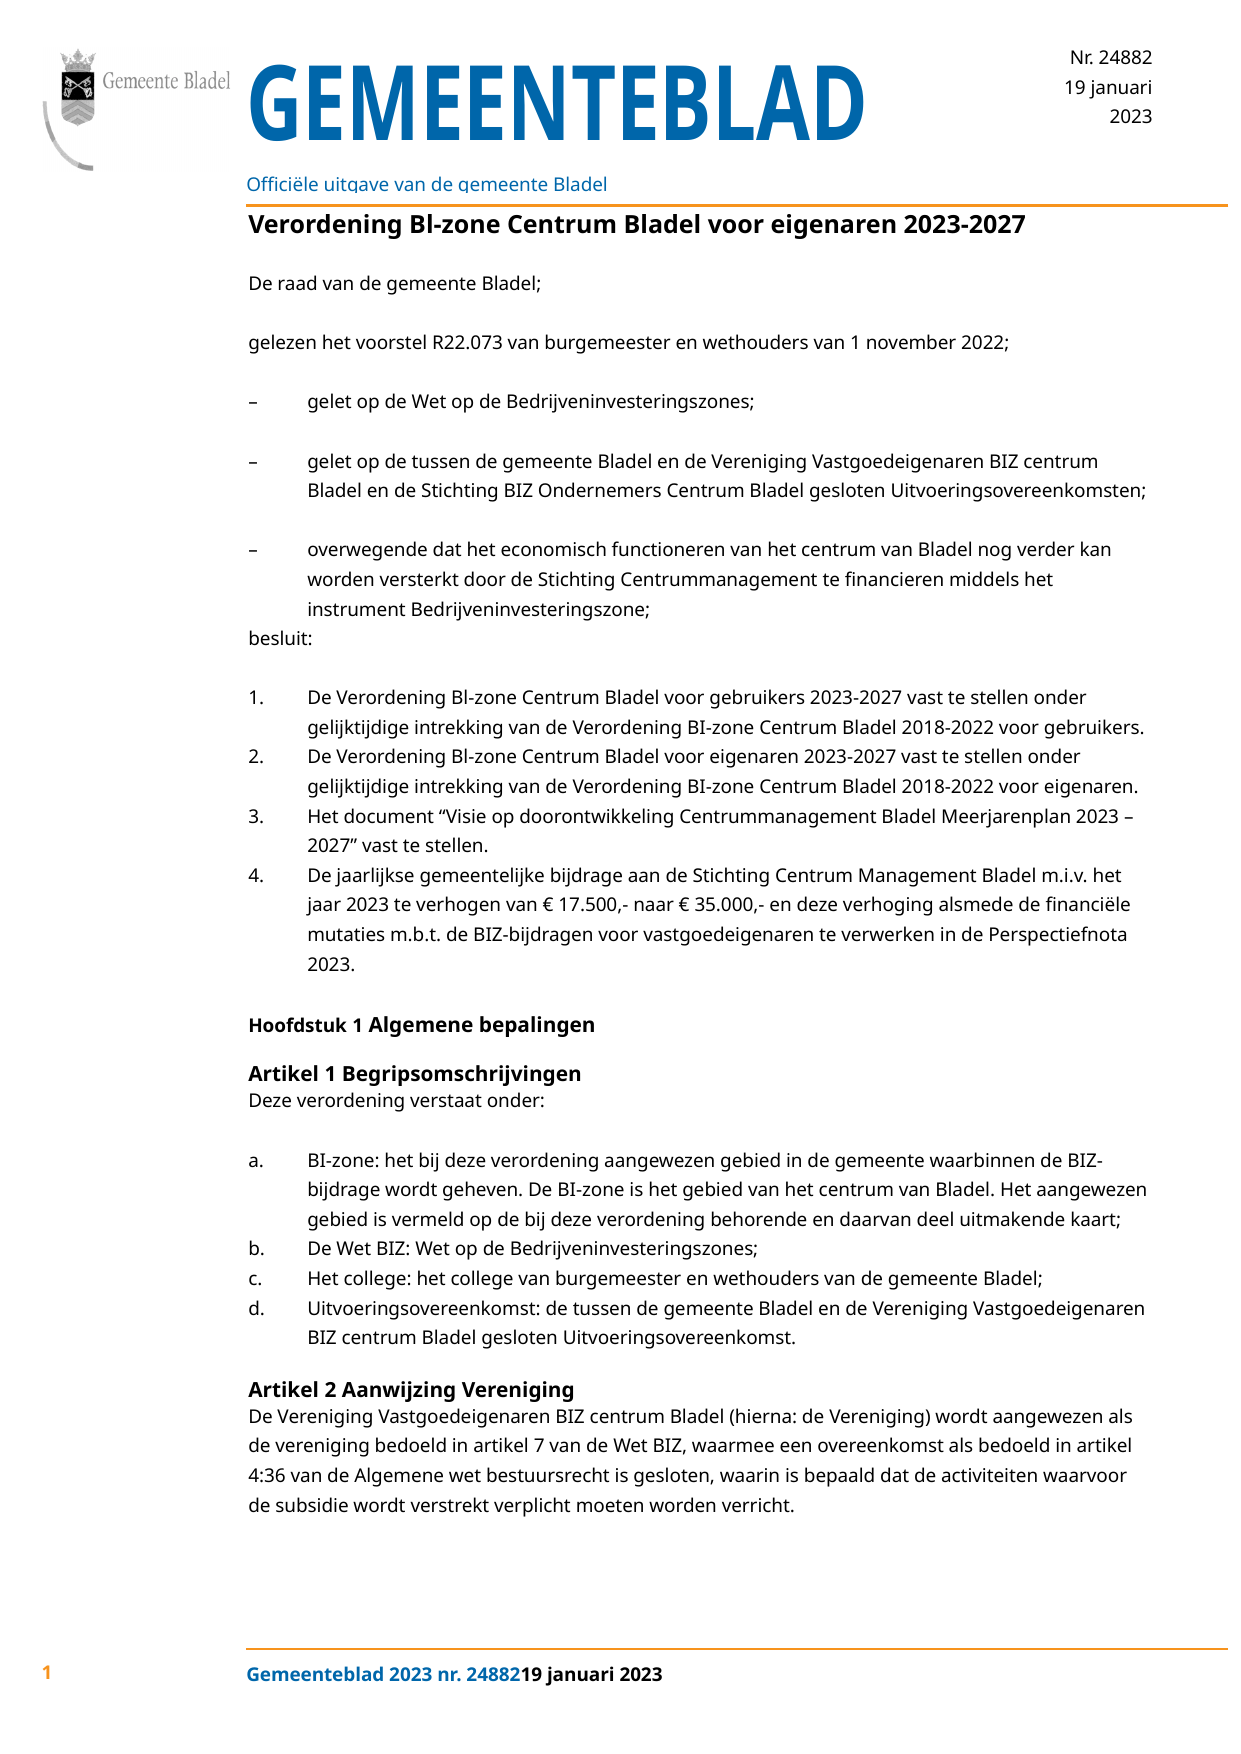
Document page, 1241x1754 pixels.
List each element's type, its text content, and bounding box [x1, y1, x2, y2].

text Artikel 1 Begripsomschrijvingen [248, 1059, 1152, 1088]
list gelet op de Wet op de Bedrijveninvesteringszones; [248, 389, 1152, 414]
list De jaarlijkse gemeentelijke bijdrage aan de Stichting Centrum Management Bladel m.i.v. het jaar 2023 te verhogen van € 17.500,- naar € 35.000,- en deze verhoging alsmede de financiële mutaties m.b.t. de BIZ-bijdragen voor vastgoedeigenaren te verwerken in de Perspectiefnota 2023. [248, 862, 1152, 976]
list BI-zone: het bij deze verordening aangewezen gebied in de gemeente waarbinnen de BIZ-bijdrage wordt geheven. De BI-zone is het gebied van het centrum van Bladel. Het aangewezen gebied is vermeld op de bij deze verordening behorende en daarvan deel uitmakende kaart; [248, 1147, 1152, 1232]
picture [41, 47, 231, 172]
text Artikel 2 Aanwijzing Vereniging [248, 1375, 1152, 1403]
text Deze verordening verstaat onder: [248, 1088, 1152, 1113]
text De Vereniging Vastgoedeigenaren BIZ centrum Bladel (hierna: de Vereniging) wordt aangewezen als de vereniging bedoeld in artikel 7 van de Wet BIZ, waarmee een overeenkomst als bedoeld in artikel 4:36 van de Algemene wet bestuursrecht is gesloten, waarin is bepaald dat de activiteiten waarvoor de subsidie wordt verstrekt verplicht moeten worden verricht. [248, 1403, 1152, 1518]
list De Verordening Bl-zone Centrum Bladel voor eigenaren 2023-2027 vast te stellen onder gelijktijdige intrekking van de Verordening BI-zone Centrum Bladel 2018-2022 voor eigenaren. [248, 744, 1152, 799]
list De Verordening Bl-zone Centrum Bladel voor gebruikers 2023-2027 vast te stellen onder gelijktijdige intrekking van de Verordening BI-zone Centrum Bladel 2018-2022 voor gebruikers. [248, 684, 1152, 740]
list De Wet BIZ: Wet op de Bedrijveninvesteringszones; [248, 1236, 1152, 1261]
list Het document “Visie op doorontwikkeling Centrummanagement Bladel Meerjarenplan 2023 – 2027” vast te stellen. [248, 803, 1152, 858]
list overwegende dat het economisch functioneren van het centrum van Bladel nog verder kan worden versterkt door de Stichting Centrummanagement te financieren middels het instrument Bedrijveninvesteringszone; [248, 537, 1152, 621]
text De raad van de gemeente Bladel; [248, 270, 1152, 296]
text Hoofdstuk 1 Algemene bepalingen [248, 1010, 1152, 1038]
text besluit: [248, 625, 1152, 651]
list Het college: het college van burgemeester en wethouders van de gemeente Bladel; [248, 1265, 1152, 1291]
list Uitvoeringsovereenkomst: de tussen de gemeente Bladel en de Vereniging Vastgoedeigenaren BIZ centrum Bladel gesloten Uitvoeringsovereenkomst. [248, 1295, 1152, 1350]
text Verordening Bl-zone Centrum Bladel voor eigenaren 2023-2027 [248, 207, 1152, 241]
list gelet op de tussen de gemeente Bladel en de Vereniging Vastgoedeigenaren BIZ centrum Bladel en de Stichting BIZ Ondernemers Centrum Bladel gesloten Uitvoeringsovereenkomsten; [248, 448, 1152, 503]
text gelezen het voorstel R22.073 van burgemeester en wethouders van 1 november 2022; [248, 329, 1152, 355]
